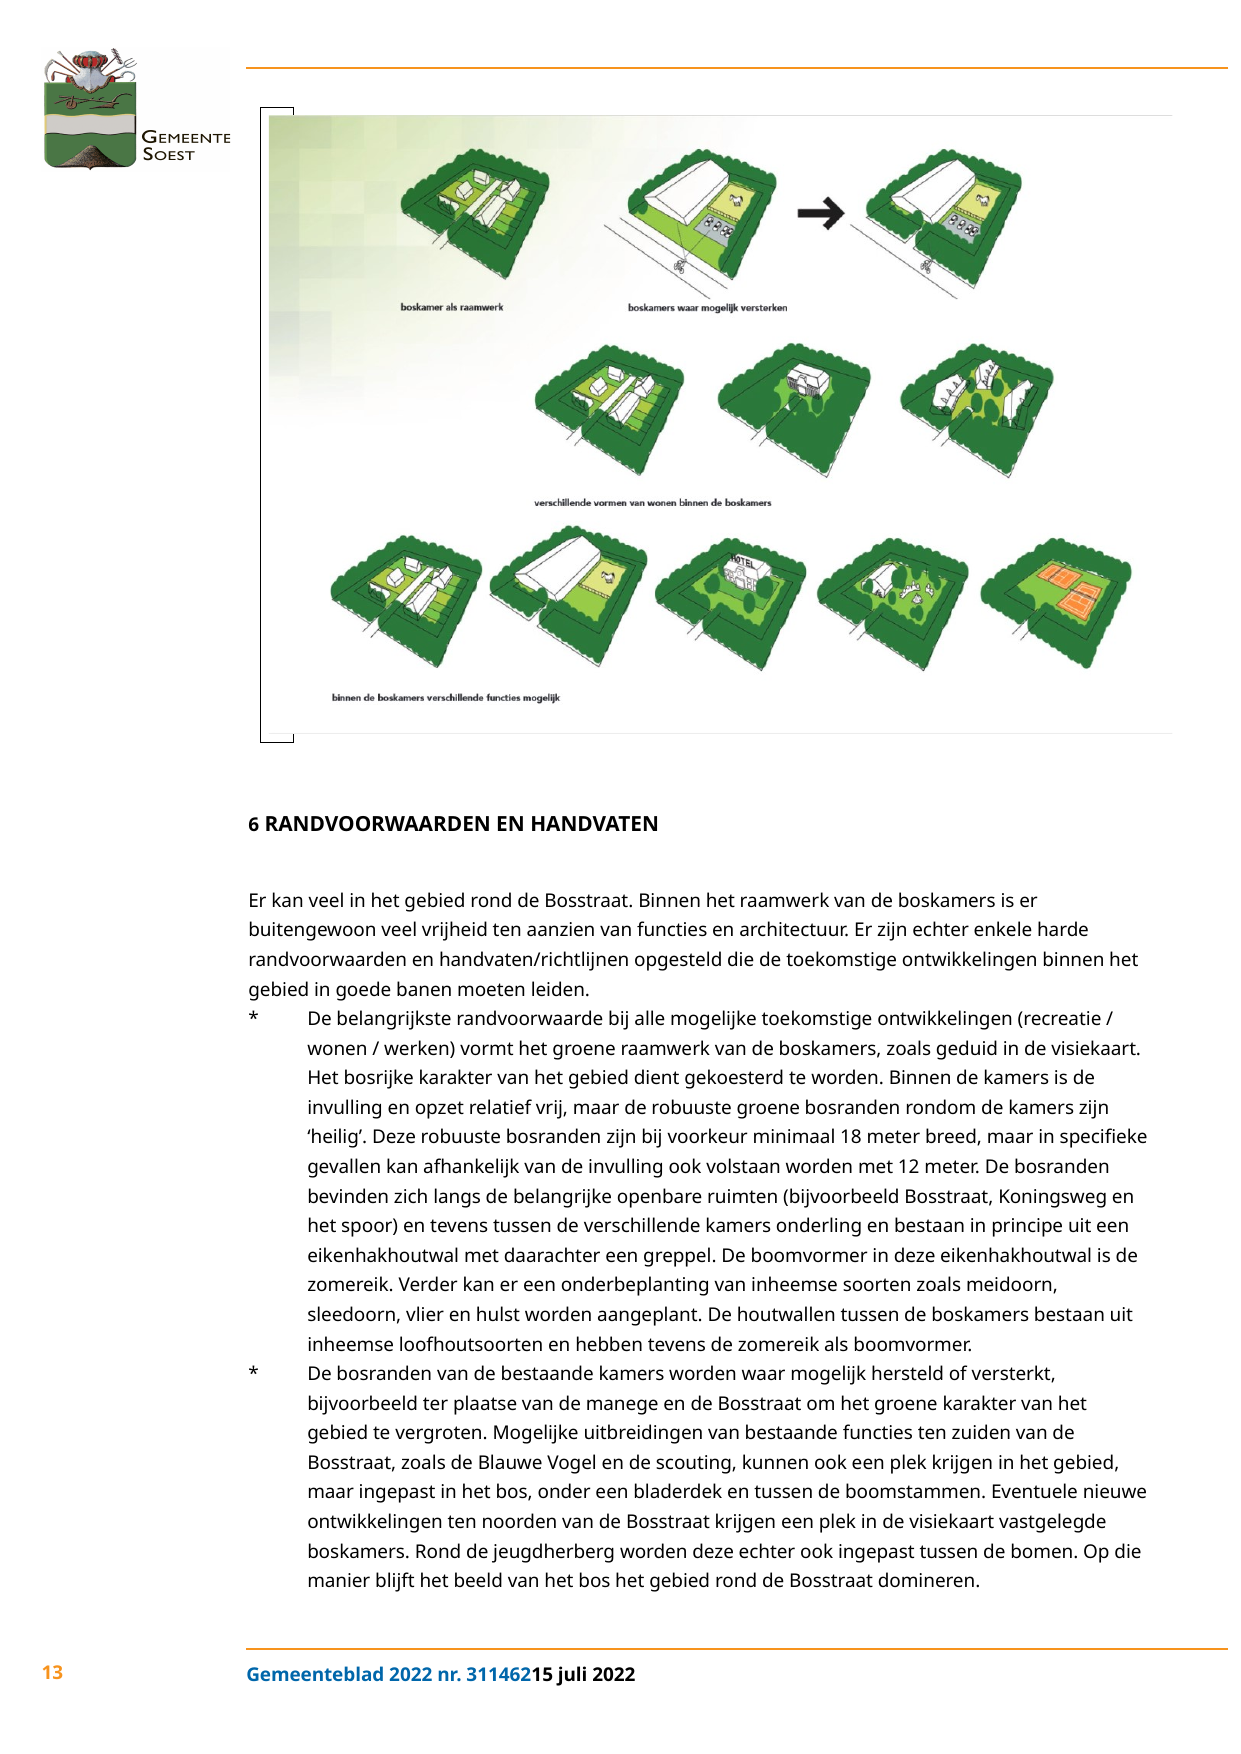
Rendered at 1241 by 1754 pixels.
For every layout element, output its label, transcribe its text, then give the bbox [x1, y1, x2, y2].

text 6 RANDVOORWAARDEN EN HANDVATEN [248, 809, 1152, 838]
text Er kan veel in het gebied rond de Bosstraat. Binnen het raamwerk van de boskamers is er buitengewoon veel vrijheid ten aanzien van functies en architectuur. Er zijn echter enkele harde randvoorwaarden en handvaten/richtlijnen opgesteld die de toekomstige ontwikkelingen binnen het gebied in goede banen moeten leiden. [248, 887, 1152, 1001]
list De bosranden van de bestaande kamers worden waar mogelijk hersteld of versterkt, bijvoorbeeld ter plaatse van de manege en de Bosstraat om het groene karakter van het gebied te vergroten. Mogelijke uitbreidingen van bestaande functies ten zuiden van de Bosstraat, zoals de Blauwe Vogel en de scouting, kunnen ook een plek krijgen in het gebied, maar ingepast in het bos, onder een bladerdek en tussen de boomstammen. Eventuele nieuwe ontwikkelingen ten noorden van de Bosstraat krijgen een plek in de visiekaart vastgelegde boskamers. Rond de jeugdherberg worden deze echter ook ingepast tussen de bomen. Op die manier blijft het beeld van het bos het gebied rond de Bosstraat domineren. [248, 1360, 1152, 1593]
list De belangrijkste randvoorwaarde bij alle mogelijke toekomstige ontwikkelingen (recreatie / wonen / werken) vormt het groene raamwerk van de boskamers, zoals geduid in de visiekaart. Het bosrijke karakter van het gebied dient gekoesterd te worden. Binnen de kamers is de invulling en opzet relatief vrij, maar de robuuste groene bosranden rondom de kamers zijn ‘heilig’. Deze robuuste bosranden zijn bij voorkeur minimaal 18 meter breed, maar in specifieke gevallen kan afhankelijk van de invulling ook volstaan worden met 12 meter. De bosranden bevinden zich langs de belangrijke openbare ruimten (bijvoorbeeld Bosstraat, Koningsweg en het spoor) en tevens tussen de verschillende kamers onderling en bestaan in principe uit een eikenhakhoutwal met daarachter een greppel. De boomvormer in deze eikenhakhoutwal is de zomereik. Verder kan er een onderbeplanting van inheemse soorten zoals meidoorn, sleedoorn, vlier en hulst worden aangeplant. De houtwallen tussen de boskamers bestaan uit inheemse loofhoutsoorten en hebben tevens de zomereik als boomvormer. [248, 1005, 1152, 1356]
picture [41, 47, 231, 172]
picture [268, 115, 1173, 734]
